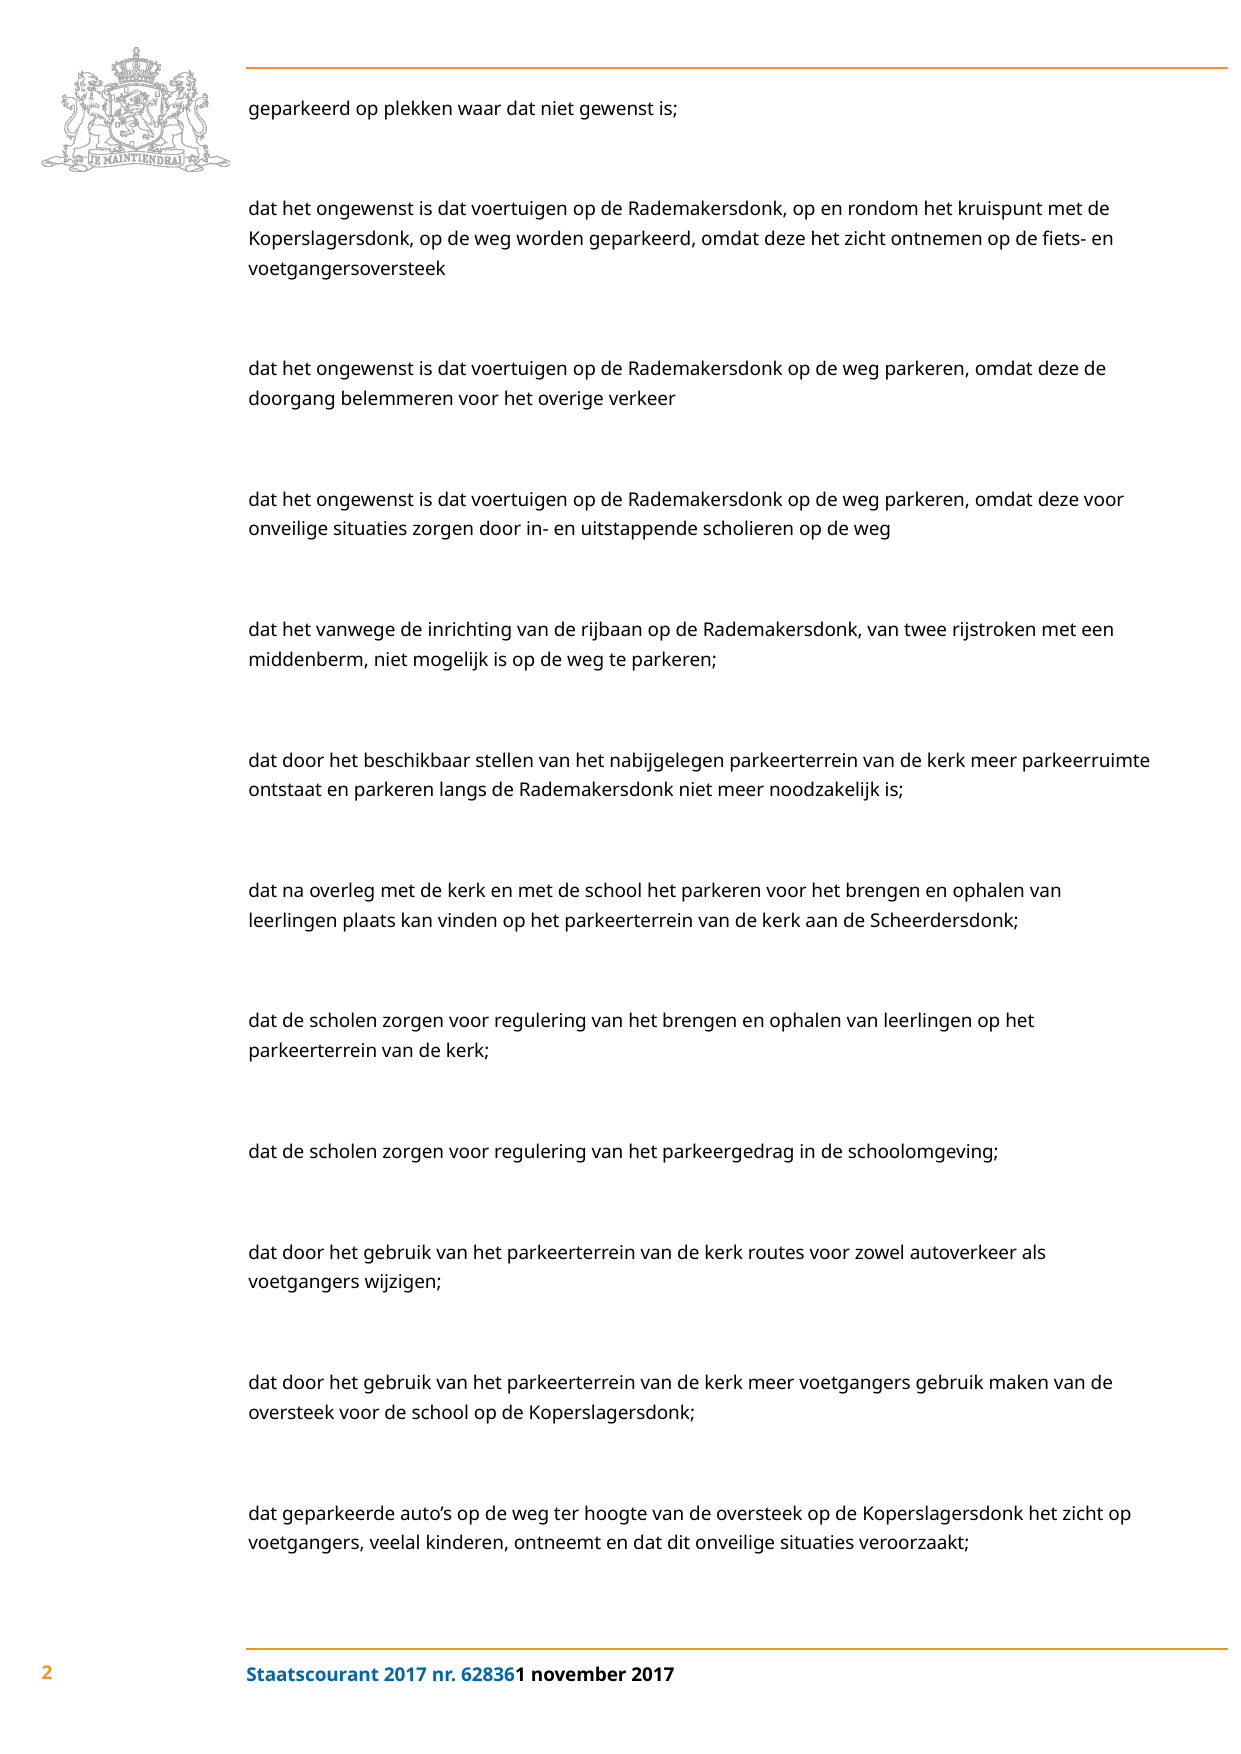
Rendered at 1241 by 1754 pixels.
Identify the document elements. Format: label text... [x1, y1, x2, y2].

text dat na overleg met de kerk en met de school het parkeren voor het brengen en ophalen van leerlingen plaats kan vinden op het parkeerterrein van de kerk aan de Scheerdersdonk; [248, 877, 1152, 933]
picture [41, 47, 231, 172]
text geparkeerd op plekken waar dat niet gewenst is; [248, 95, 1152, 121]
text dat het ongewenst is dat voertuigen op de Rademakersdonk op de weg parkeren, omdat deze de doorgang belemmeren voor het overige verkeer [248, 356, 1152, 411]
text dat geparkeerde auto’s op de weg ter hoogte van de oversteek op de Koperslagersdonk het zicht op voetgangers, veelal kinderen, ontneemt en dat dit onveilige situaties veroorzaakt; [248, 1500, 1152, 1555]
text dat de scholen zorgen voor regulering van het brengen en ophalen van leerlingen op het parkeerterrein van de kerk; [248, 1008, 1152, 1063]
text dat door het gebruik van het parkeerterrein van de kerk routes voor zowel autoverkeer als voetgangers wijzigen; [248, 1239, 1152, 1294]
text dat het ongewenst is dat voertuigen op de Rademakersdonk, op en rondom het kruispunt met de Koperslagersdonk, op de weg worden geparkeerd, omdat deze het zicht ontnemen op de fiets- en voetgangersoversteek [248, 196, 1152, 281]
text dat het vanwege de inrichting van de rijbaan op de Rademakersdonk, van twee rijstroken met een middenberm, niet mogelijk is op de weg te parkeren; [248, 616, 1152, 672]
text dat de scholen zorgen voor regulering van het parkeergedrag in de schoolomgeving; [248, 1138, 1152, 1164]
text dat door het beschikbaar stellen van het nabijgelegen parkeerterrein van de kerk meer parkeerruimte ontstaat en parkeren langs de Rademakersdonk niet meer noodzakelijk is; [248, 747, 1152, 802]
text dat door het gebruik van het parkeerterrein van de kerk meer voetgangers gebruik maken van de oversteek voor de school op de Koperslagersdonk; [248, 1369, 1152, 1425]
text dat het ongewenst is dat voertuigen op de Rademakersdonk op de weg parkeren, omdat deze voor onveilige situaties zorgen door in- en uitstappende scholieren op de weg [248, 486, 1152, 541]
